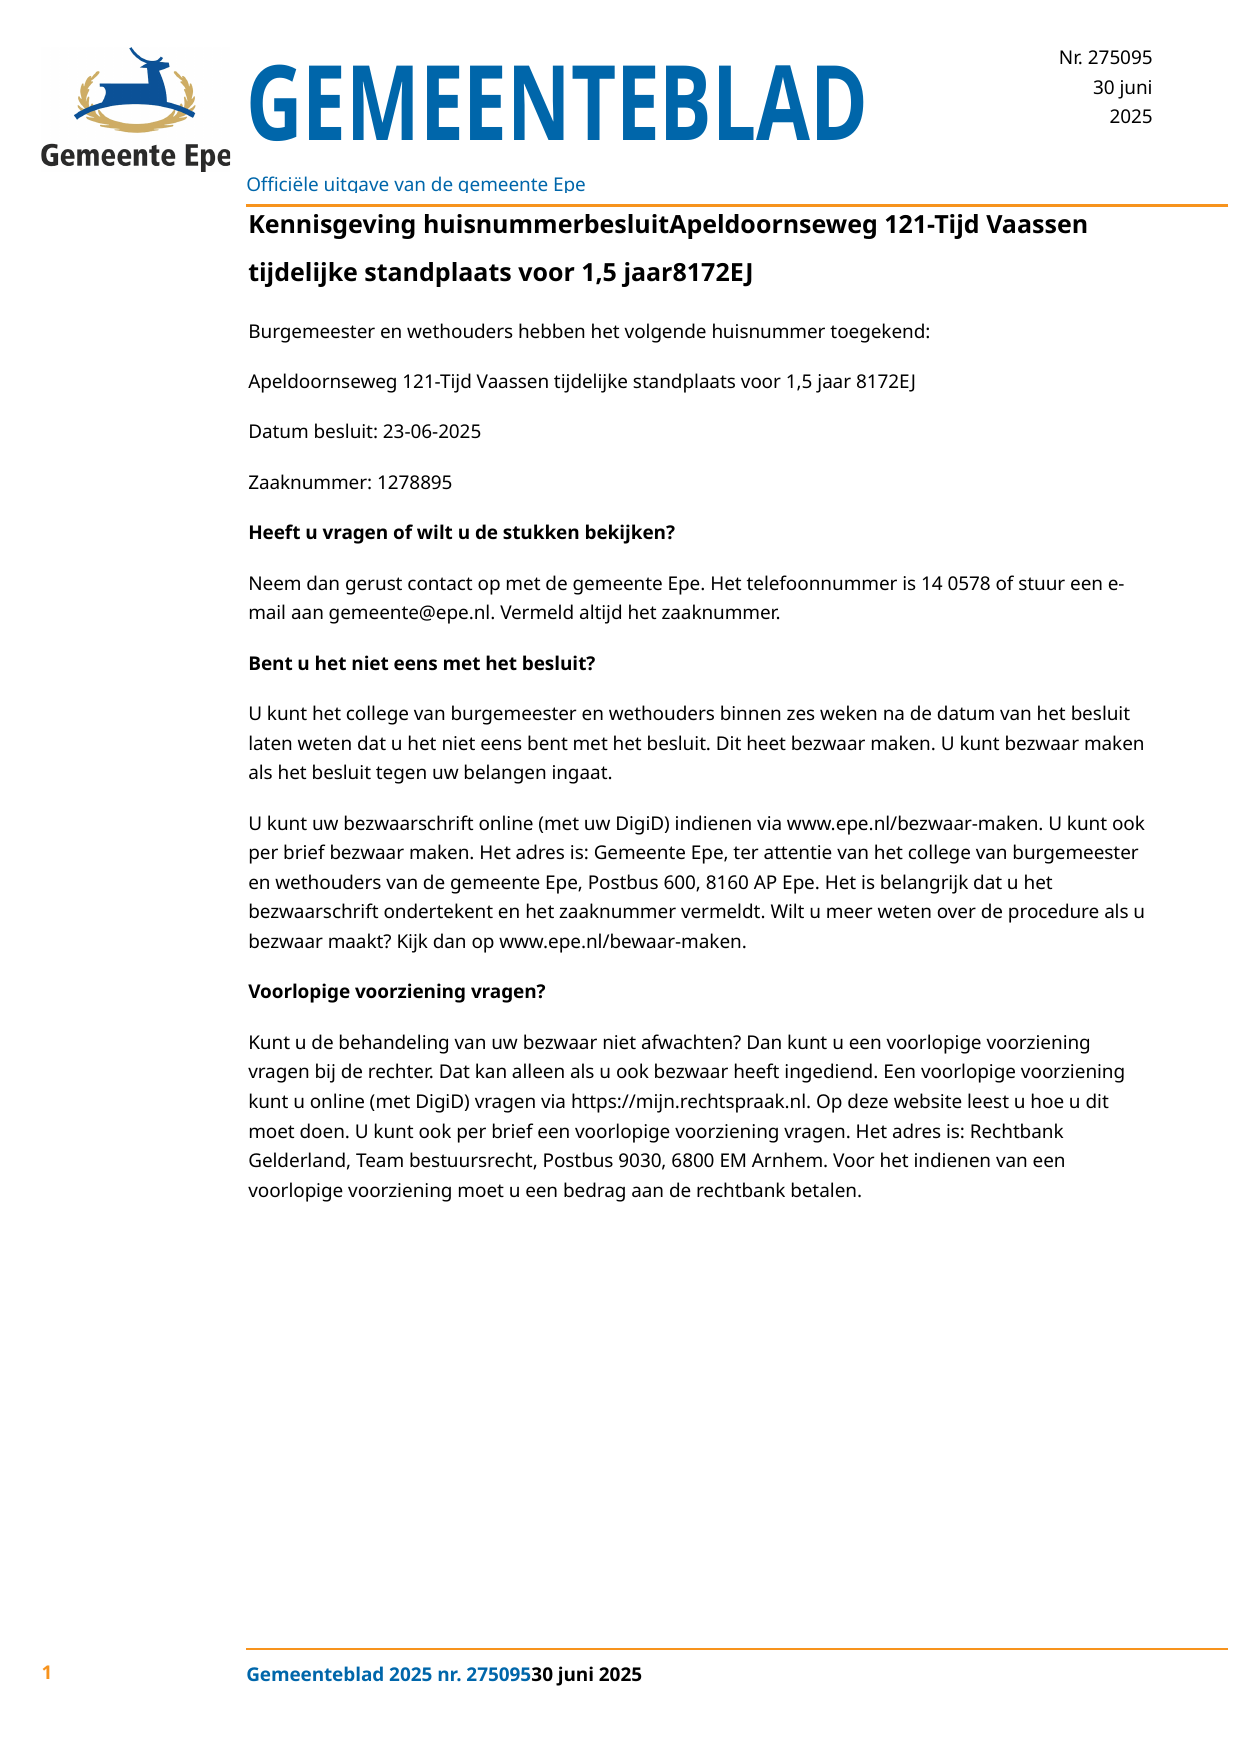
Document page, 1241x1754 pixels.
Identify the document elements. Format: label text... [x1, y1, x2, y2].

text Datum besluit: 23-06-2025 [248, 419, 1152, 444]
text Zaaknummer: 1278895 [248, 469, 1152, 495]
text Voorlopige voorziening vragen? [248, 979, 1152, 1004]
text Kennisgeving huisnummerbesluitApeldoornseweg 121-Tijd Vaassen tijdelijke standplaats voor 1,5 jaar8172EJ [248, 207, 1152, 288]
text Burgemeester en wethouders hebben het volgende huisnummer toegekend: [248, 318, 1152, 344]
text Kunt u de behandeling van uw bezwaar niet afwachten? Dan kunt u een voorlopige voorziening vragen bij de rechter. Dat kan alleen als u ook bezwaar heeft ingediend. Een voorlopige voorziening kunt u online (met DigiD) vragen via https://mijn.rechtspraak.nl. Op deze website leest u hoe u dit moet doen. U kunt ook per brief een voorlopige voorziening vragen. Het adres is: Rechtbank Gelderland, Team bestuursrecht, Postbus 9030, 6800 EM Arnhem. Voor het indienen van een voorlopige voorziening moet u een bedrag aan de rechtbank betalen. [248, 1029, 1152, 1203]
text U kunt uw bezwaarschrift online (met uw DigiD) indienen via www.epe.nl/bezwaar-maken. U kunt ook per brief bezwaar maken. Het adres is: Gemeente Epe, ter attentie van het college van burgemeester en wethouders van de gemeente Epe, Postbus 600, 8160 AP Epe. Het is belangrijk dat u het bezwaarschrift ondertekent en het zaaknummer vermeldt. Wilt u meer weten over de procedure als u bezwaar maakt? Kijk dan op www.epe.nl/bewaar-maken. [248, 810, 1152, 954]
picture [41, 47, 231, 172]
text U kunt het college van burgemeester en wethouders binnen zes weken na de datum van het besluit laten weten dat u het niet eens bent met het besluit. Dit heet bezwaar maken. U kunt bezwaar maken als het besluit tegen uw belangen ingaat. [248, 700, 1152, 785]
text Apeldoornseweg 121-Tijd Vaassen tijdelijke standplaats voor 1,5 jaar 8172EJ [248, 368, 1152, 394]
text Heeft u vragen of wilt u de stukken bekijken? [248, 519, 1152, 545]
text Neem dan gerust contact op met de gemeente Epe. Het telefoonnummer is 14 0578 of stuur een e-mail aan gemeente@epe.nl. Vermeld altijd het zaaknummer. [248, 570, 1152, 625]
text Bent u het niet eens met het besluit? [248, 650, 1152, 676]
